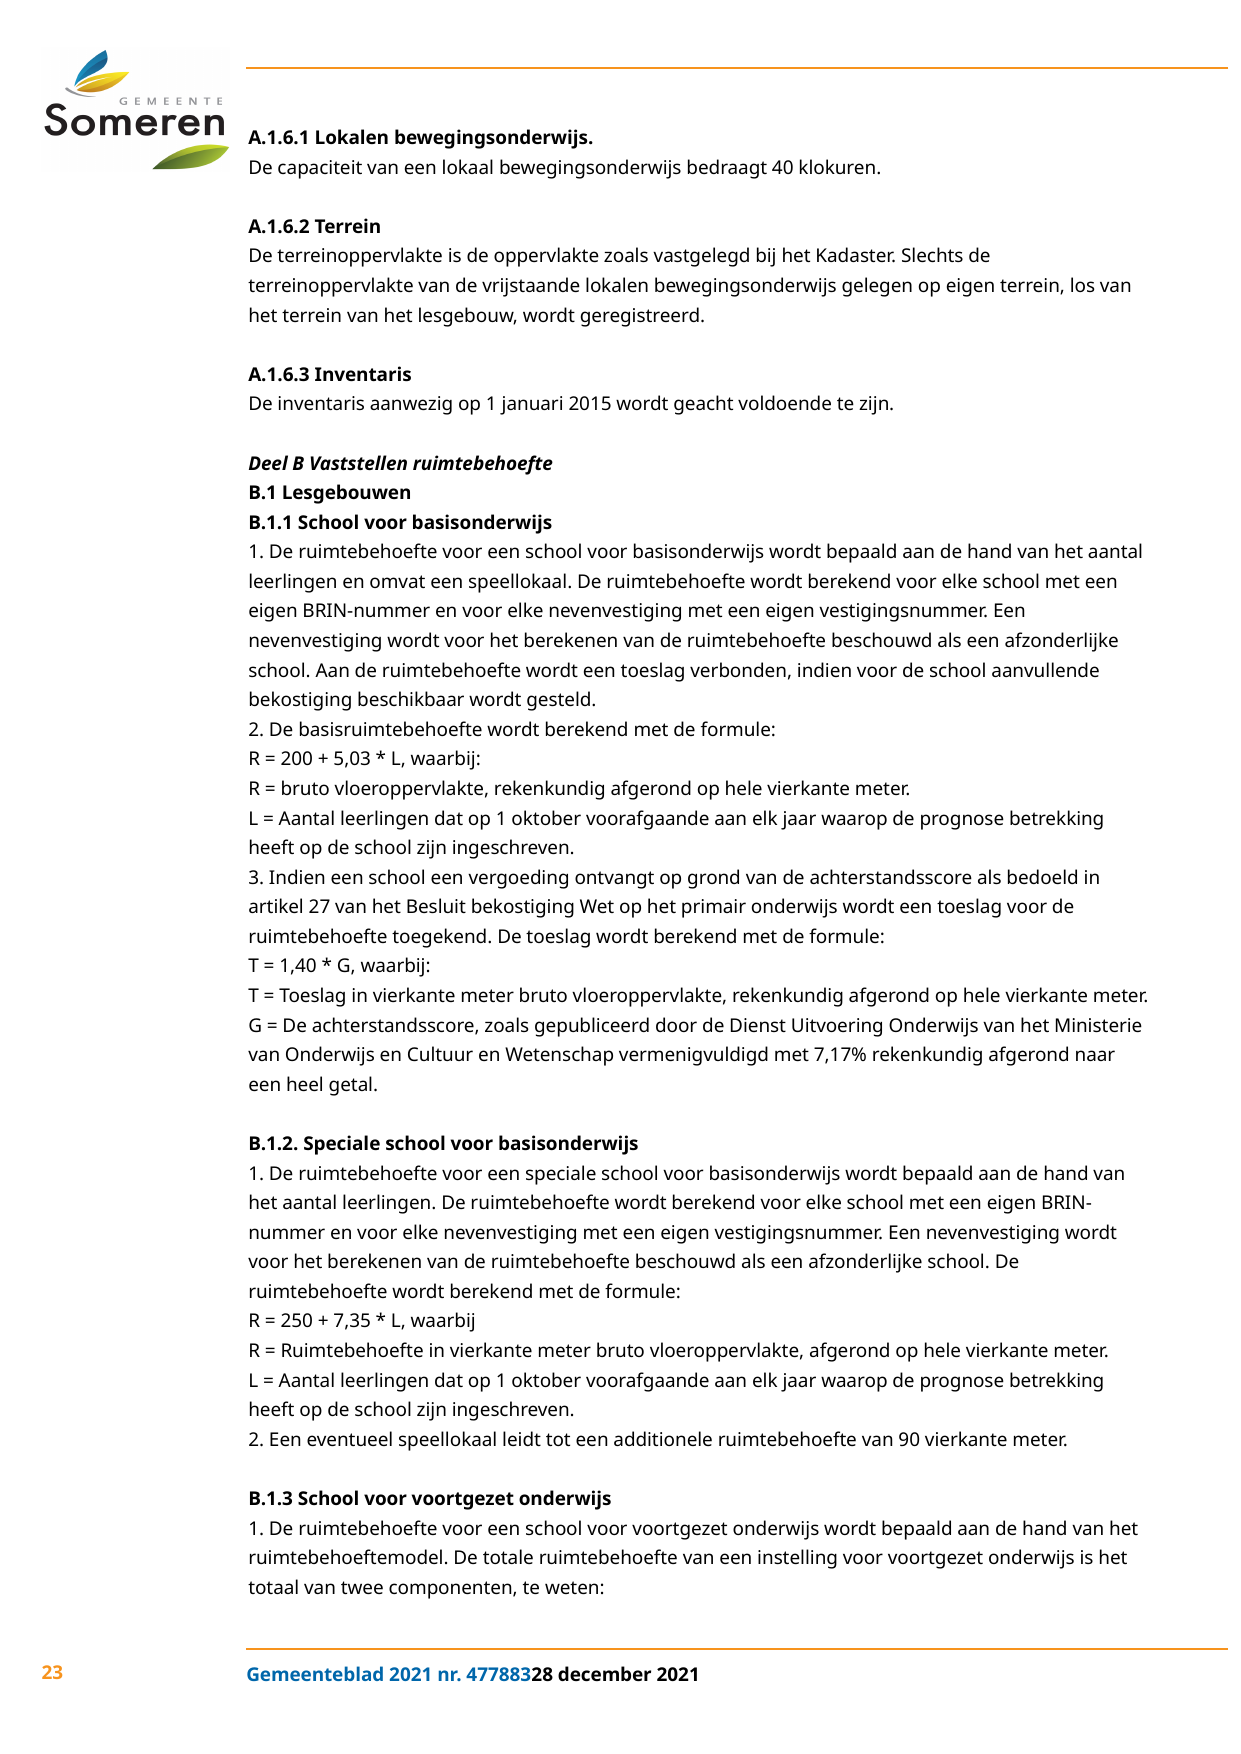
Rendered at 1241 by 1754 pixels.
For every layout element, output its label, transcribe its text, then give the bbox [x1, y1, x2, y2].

text 1. De ruimtebehoefte voor een school voor voortgezet onderwijs wordt bepaald aan de hand van het ruimtebehoeftemodel. De totale ruimtebehoefte van een instelling voor voortgezet onderwijs is het totaal van twee componenten, te weten: [248, 1515, 1152, 1600]
text A.1.6.1 Lokalen bewegingsonderwijs. [248, 124, 1152, 150]
text R = 250 + 7,35 * L, waarbij [248, 1308, 1152, 1333]
text B.1 Lesgebouwen [248, 479, 1152, 505]
text R = bruto vloeroppervlakte, rekenkundig afgerond op hele vierkante meter. [248, 775, 1152, 801]
text B.1.1 School voor basisonderwijs [248, 509, 1152, 535]
text R = Ruimtebehoefte in vierkante meter bruto vloeroppervlakte, afgerond op hele vierkante meter. [248, 1337, 1152, 1363]
text Deel B Vaststellen ruimtebehoefte [248, 450, 1152, 476]
text De capaciteit van een lokaal bewegingsonderwijs bedraagt 40 klokuren. [248, 154, 1152, 180]
text T = 1,40 * G, waarbij: [248, 953, 1152, 978]
text T = Toeslag in vierkante meter bruto vloeroppervlakte, rekenkundig afgerond op hele vierkante meter. [248, 982, 1152, 1008]
text 1. De ruimtebehoefte voor een speciale school voor basisonderwijs wordt bepaald aan de hand van het aantal leerlingen. De ruimtebehoefte wordt berekend voor elke school met een eigen BRIN-nummer en voor elke nevenvestiging met een eigen vestigingsnummer. Een nevenvestiging wordt voor het berekenen van de ruimtebehoefte beschouwd als een afzonderlijke school. De ruimtebehoefte wordt berekend met de formule: [248, 1160, 1152, 1304]
text 2. Een eventueel speellokaal leidt tot een additionele ruimtebehoefte van 90 vierkante meter. [248, 1426, 1152, 1452]
text 1. De ruimtebehoefte voor een school voor basisonderwijs wordt bepaald aan de hand van het aantal leerlingen en omvat een speellokaal. De ruimtebehoefte wordt berekend voor elke school met een eigen BRIN-nummer en voor elke nevenvestiging met een eigen vestigingsnummer. Een nevenvestiging wordt voor het berekenen van de ruimtebehoefte beschouwd als een afzonderlijke school. Aan de ruimtebehoefte wordt een toeslag verbonden, indien voor de school aanvullende bekostiging beschikbaar wordt gesteld. [248, 538, 1152, 712]
text G = De achterstandsscore, zoals gepubliceerd door de Dienst Uitvoering Onderwijs van het Ministerie van Onderwijs en Cultuur en Wetenschap vermenigvuldigd met 7,17% rekenkundig afgerond naar een heel getal. [248, 1012, 1152, 1097]
text De terreinoppervlakte is de oppervlakte zoals vastgelegd bij het Kadaster. Slechts de terreinoppervlakte van de vrijstaande lokalen bewegingsonderwijs gelegen op eigen terrein, los van het terrein van het lesgebouw, wordt geregistreerd. [248, 243, 1152, 328]
text 2. De basisruimtebehoefte wordt berekend met de formule: [248, 716, 1152, 742]
text De inventaris aanwezig op 1 januari 2015 wordt geacht voldoende te zijn. [248, 391, 1152, 416]
text L = Aantal leerlingen dat op 1 oktober voorafgaande aan elk jaar waarop de prognose betrekking heeft op de school zijn ingeschreven. [248, 1367, 1152, 1422]
text L = Aantal leerlingen dat op 1 oktober voorafgaande aan elk jaar waarop de prognose betrekking heeft op de school zijn ingeschreven. [248, 805, 1152, 860]
text A.1.6.3 Inventaris [248, 361, 1152, 387]
text B.1.2. Speciale school voor basisonderwijs [248, 1130, 1152, 1156]
picture [41, 47, 231, 172]
text 3. Indien een school een vergoeding ontvangt op grond van de achterstandsscore als bedoeld in artikel 27 van het Besluit bekostiging Wet op het primair onderwijs wordt een toeslag voor de ruimtebehoefte toegekend. De toeslag wordt berekend met de formule: [248, 864, 1152, 949]
text R = 200 + 5,03 * L, waarbij: [248, 746, 1152, 771]
text B.1.3 School voor voortgezet onderwijs [248, 1485, 1152, 1511]
text A.1.6.2 Terrein [248, 213, 1152, 239]
